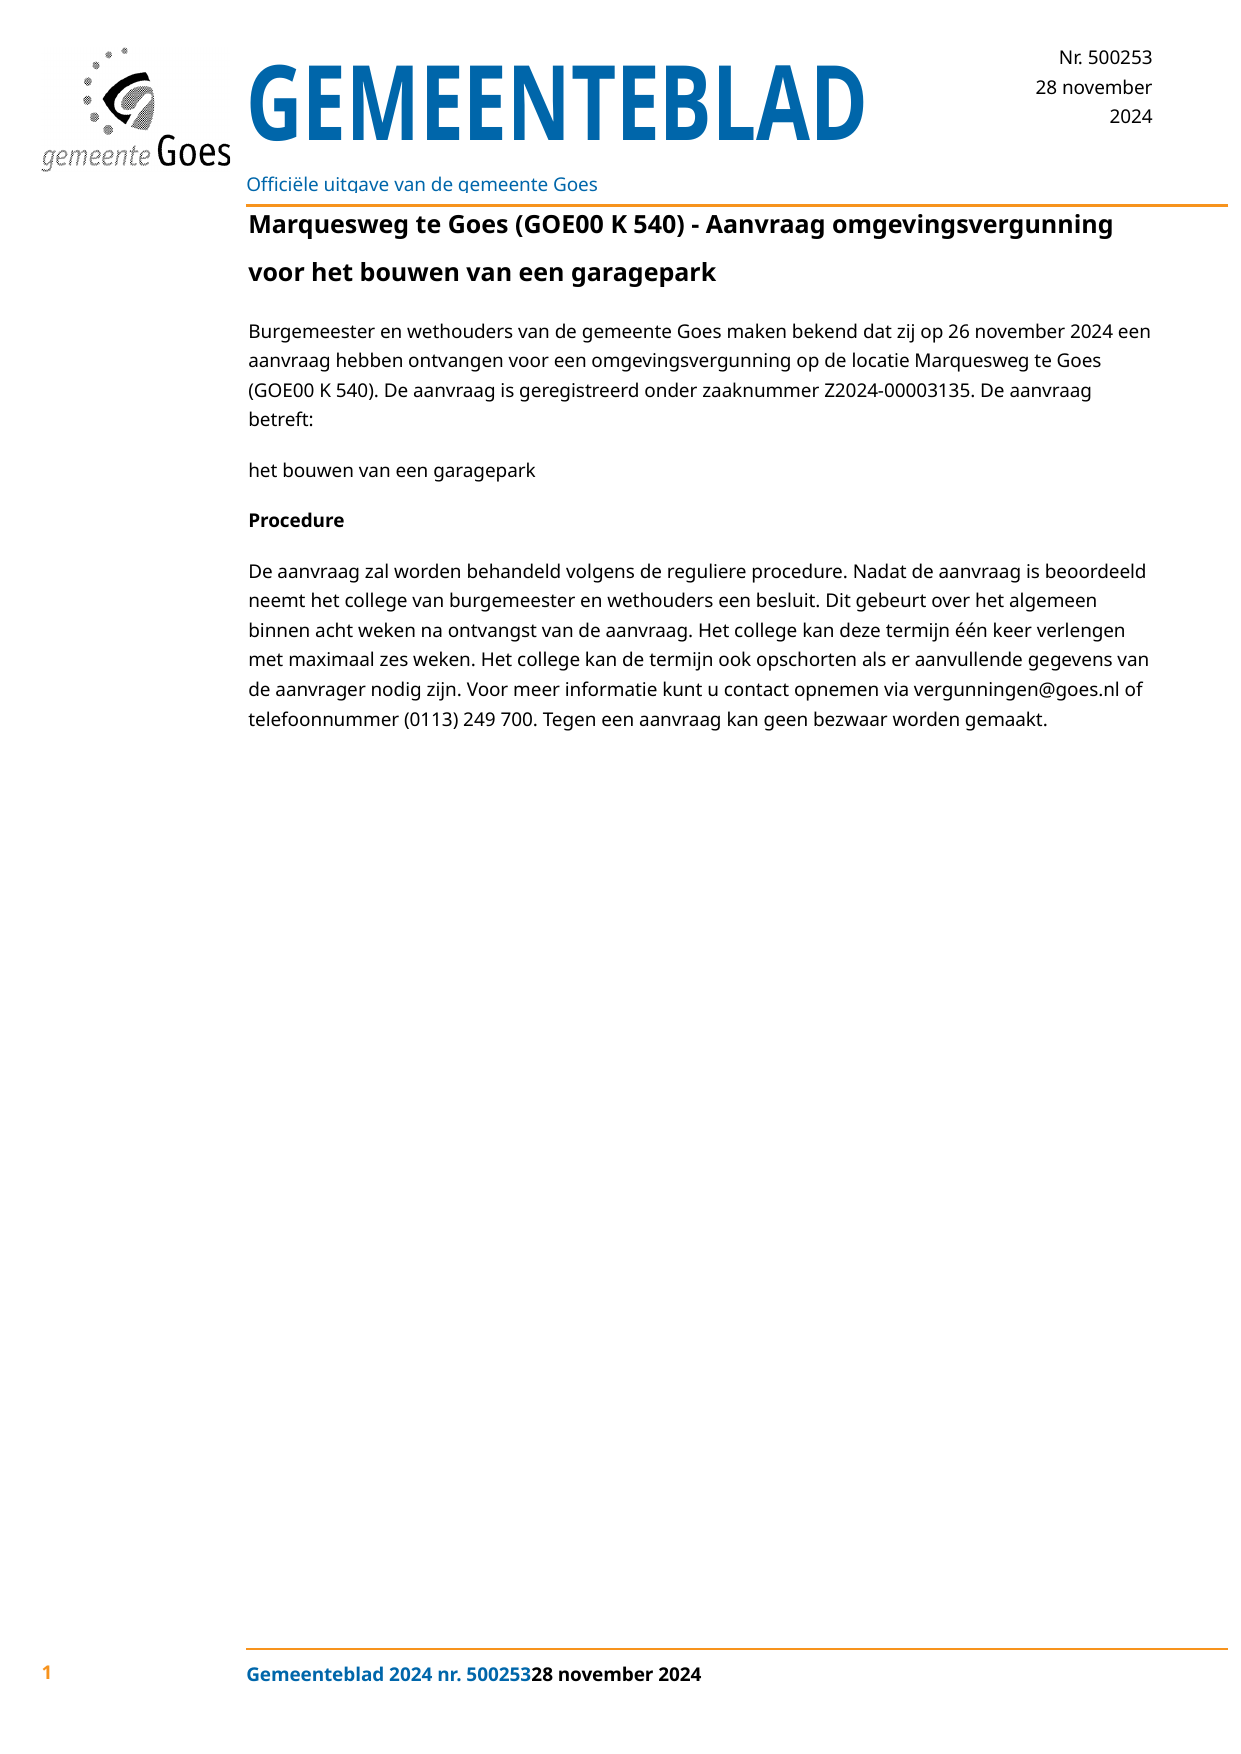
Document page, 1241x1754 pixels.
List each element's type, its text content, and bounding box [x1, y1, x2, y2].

text Procedure [248, 507, 1152, 533]
text het bouwen van een garagepark [248, 457, 1152, 483]
text Marquesweg te Goes (GOE00 K 540) - Aanvraag omgevingsvergunning voor het bouwen van een garagepark [248, 207, 1152, 288]
text Burgemeester en wethouders van de gemeente Goes maken bekend dat zij op 26 november 2024 een aanvraag hebben ontvangen voor een omgevingsvergunning op de locatie Marquesweg te Goes (GOE00 K 540). De aanvraag is geregistreerd onder zaaknummer Z2024-00003135. De aanvraag betreft: [248, 318, 1152, 432]
picture [41, 47, 231, 172]
text De aanvraag zal worden behandeld volgens de reguliere procedure. Nadat de aanvraag is beoordeeld neemt het college van burgemeester en wethouders een besluit. Dit gebeurt over het algemeen binnen acht weken na ontvangst van de aanvraag. Het college kan deze termijn één keer verlengen met maximaal zes weken. Het college kan de termijn ook opschorten als er aanvullende gegevens van de aanvrager nodig zijn. Voor meer informatie kunt u contact opnemen via vergunningen@goes.nl of telefoonnummer (0113) 249 700. Tegen een aanvraag kan geen bezwaar worden gemaakt. [248, 558, 1152, 732]
